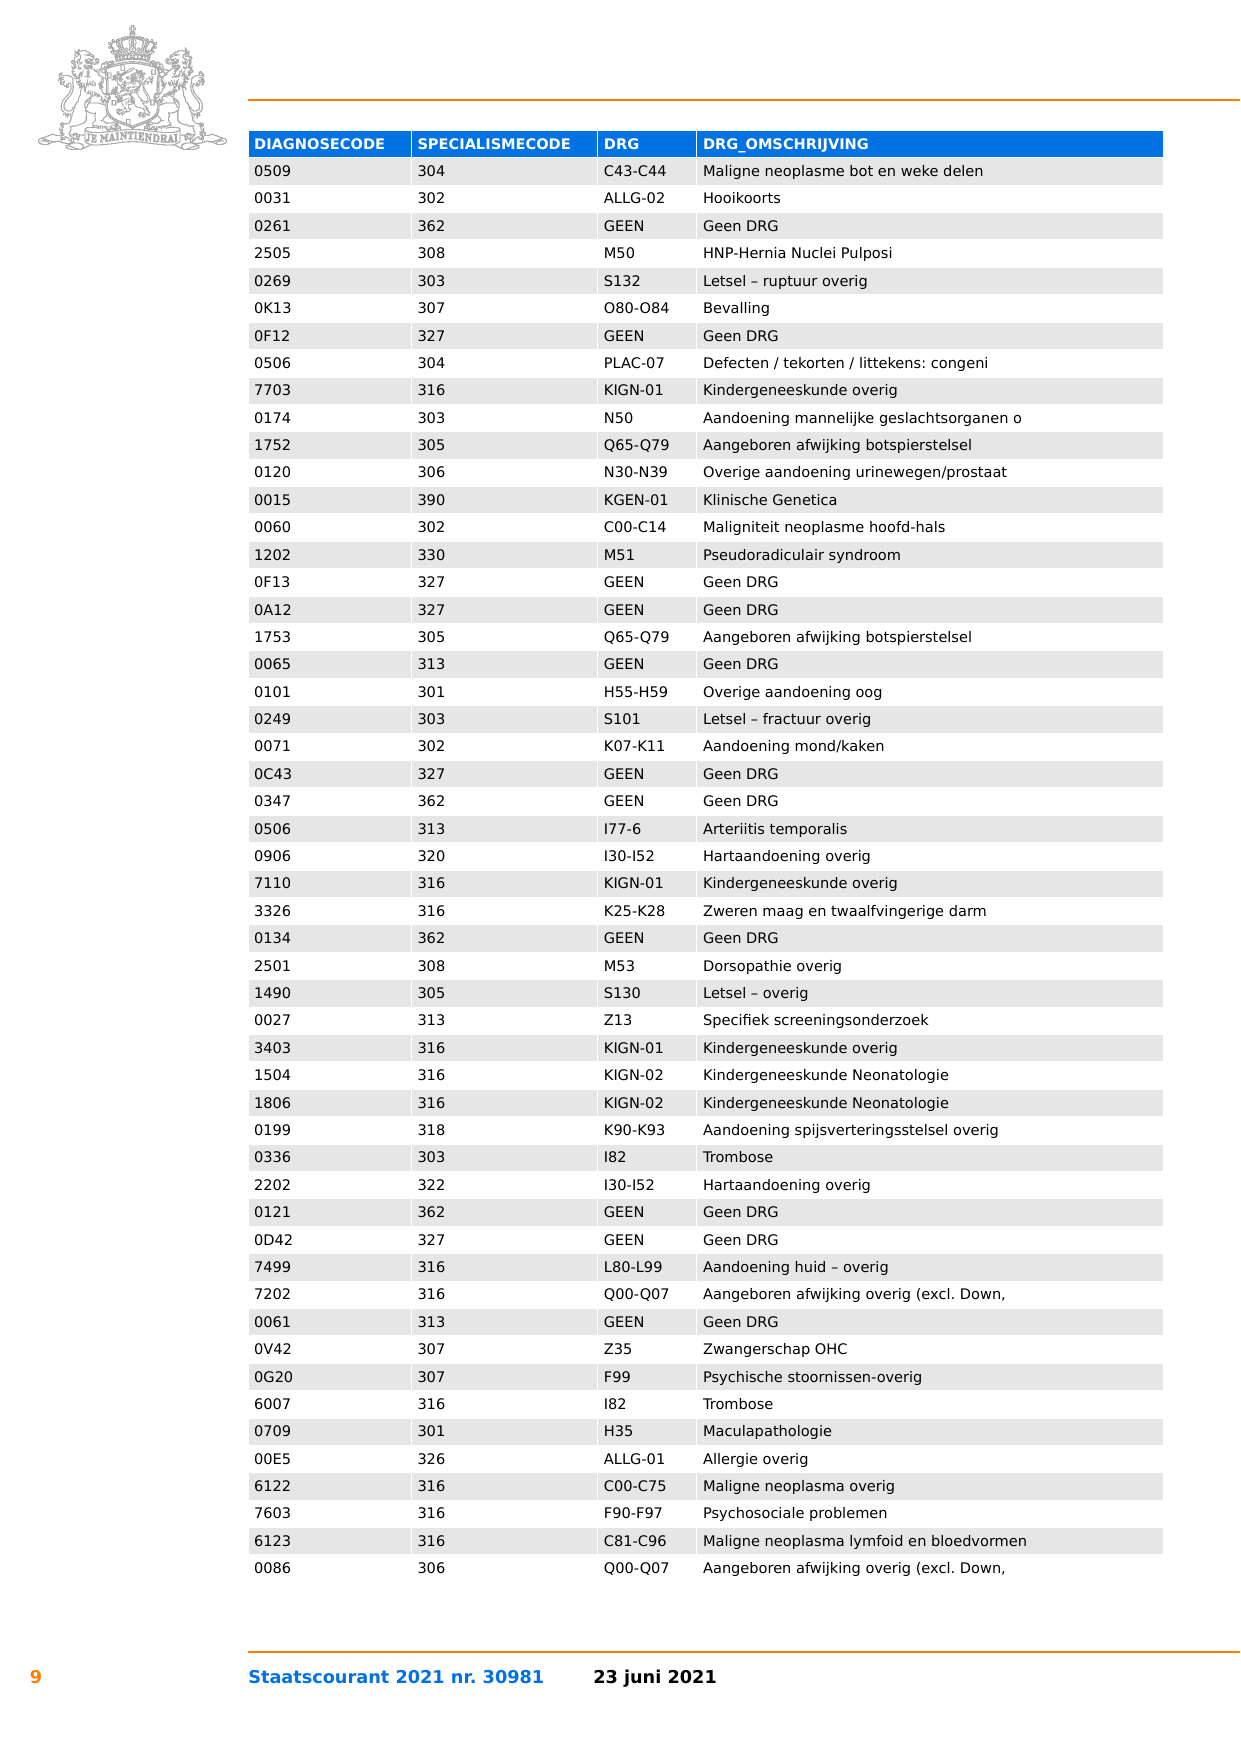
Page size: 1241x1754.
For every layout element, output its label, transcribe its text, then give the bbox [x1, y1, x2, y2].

table_cell Bevalling [697, 295, 1163, 322]
table_cell 0031 [249, 186, 411, 212]
table_cell K90-K93 [598, 1117, 696, 1143]
table_cell 322 [412, 1172, 597, 1198]
table_cell 0F13 [249, 569, 411, 596]
table_cell Trombose [697, 1145, 1163, 1171]
table_cell 2505 [249, 241, 411, 267]
table_cell 327 [412, 569, 597, 596]
table_cell Q00-Q07 [598, 1556, 696, 1582]
table_cell 0101 [249, 679, 411, 705]
table_cell 0015 [249, 487, 411, 513]
table_cell 303 [412, 268, 597, 294]
table_cell Aangeboren afwijking botspierstelsel [697, 432, 1163, 459]
table_cell 0060 [249, 515, 411, 541]
table_cell 7499 [249, 1254, 411, 1281]
table_cell 316 [412, 898, 597, 924]
table_cell 304 [412, 158, 597, 185]
table_cell 0506 [249, 350, 411, 376]
table_cell M53 [598, 953, 696, 979]
table_cell Letsel – ruptuur overig [697, 268, 1163, 294]
table_cell 1806 [249, 1090, 411, 1116]
table_cell C00-C14 [598, 515, 696, 541]
table_cell Overige aandoening urinewegen/prostaat [697, 460, 1163, 486]
table_cell 303 [412, 706, 597, 733]
table_cell KGEN-01 [598, 487, 696, 513]
table_cell 326 [412, 1446, 597, 1472]
table_cell GEEN [598, 925, 696, 952]
table_cell M50 [598, 241, 696, 267]
table_cell KIGN-01 [598, 378, 696, 404]
table_cell 0071 [249, 734, 411, 760]
table_cell GEEN [598, 1309, 696, 1335]
table_cell 307 [412, 1364, 597, 1390]
table_cell 308 [412, 241, 597, 267]
table_cell Kindergeneeskunde overig [697, 378, 1163, 404]
table_cell 0086 [249, 1556, 411, 1582]
table_cell GEEN [598, 569, 696, 596]
table_cell I82 [598, 1391, 696, 1417]
table_cell 0061 [249, 1309, 411, 1335]
table_cell Maligniteit neoplasme hoofd-hals [697, 515, 1163, 541]
table_cell 7110 [249, 871, 411, 897]
table_cell 0121 [249, 1199, 411, 1226]
table_cell Z13 [598, 1008, 696, 1034]
table_cell Q65-Q79 [598, 624, 696, 650]
table_cell Arteriitis temporalis [697, 816, 1163, 842]
table_cell Maligne neoplasma overig [697, 1473, 1163, 1500]
table_cell GEEN [598, 1199, 696, 1226]
table_cell 0709 [249, 1419, 411, 1445]
table_cell 301 [412, 1419, 597, 1445]
table_cell 313 [412, 1008, 597, 1034]
table_cell 0336 [249, 1145, 411, 1171]
table_cell KIGN-01 [598, 871, 696, 897]
table_cell 362 [412, 925, 597, 952]
table_cell 316 [412, 1090, 597, 1116]
table_cell Klinische Genetica [697, 487, 1163, 513]
table_cell 7202 [249, 1282, 411, 1308]
table_cell 313 [412, 816, 597, 842]
table_cell 316 [412, 1473, 597, 1500]
table_cell 0261 [249, 213, 411, 239]
table_cell 327 [412, 323, 597, 349]
table_cell 00E5 [249, 1446, 411, 1472]
table_cell Aandoening mond/kaken [697, 734, 1163, 760]
table_cell Zwangerschap OHC [697, 1336, 1163, 1363]
table_cell 0G20 [249, 1364, 411, 1390]
table_cell K07-K11 [598, 734, 696, 760]
table_cell 1753 [249, 624, 411, 650]
table_cell 1504 [249, 1063, 411, 1089]
table_cell 6122 [249, 1473, 411, 1500]
table_cell 316 [412, 1035, 597, 1061]
table_cell Aandoening spijsverteringsstelsel overig [697, 1117, 1163, 1143]
table_cell I82 [598, 1145, 696, 1171]
table_cell C00-C75 [598, 1473, 696, 1500]
table_cell L80-L99 [598, 1254, 696, 1281]
table_cell H35 [598, 1419, 696, 1445]
table_cell 305 [412, 432, 597, 459]
table_cell 304 [412, 350, 597, 376]
table_cell S101 [598, 706, 696, 733]
table_cell Dorsopathie overig [697, 953, 1163, 979]
table_cell 305 [412, 624, 597, 650]
table_cell GEEN [598, 323, 696, 349]
table_cell 330 [412, 542, 597, 568]
table_cell Zweren maag en twaalfvingerige darm [697, 898, 1163, 924]
table_cell 0D42 [249, 1227, 411, 1253]
table_cell 302 [412, 515, 597, 541]
table_cell 0506 [249, 816, 411, 842]
table_header DRG [598, 131, 696, 157]
table_cell 6123 [249, 1528, 411, 1554]
table_cell 305 [412, 980, 597, 1007]
table_cell 318 [412, 1117, 597, 1143]
table_cell 0120 [249, 460, 411, 486]
table_cell 316 [412, 1063, 597, 1089]
table_cell Trombose [697, 1391, 1163, 1417]
table_cell F90-F97 [598, 1501, 696, 1527]
table_cell C81-C96 [598, 1528, 696, 1554]
table_cell GEEN [598, 761, 696, 787]
table_cell 6007 [249, 1391, 411, 1417]
table_cell 316 [412, 1254, 597, 1281]
table_cell Geen DRG [697, 1309, 1163, 1335]
table_cell Maligne neoplasme bot en weke delen [697, 158, 1163, 185]
table_cell Geen DRG [697, 925, 1163, 952]
table_cell 320 [412, 843, 597, 869]
table_cell Geen DRG [697, 1199, 1163, 1226]
table_cell 0065 [249, 651, 411, 678]
table_cell 0509 [249, 158, 411, 185]
table_cell ALLG-01 [598, 1446, 696, 1472]
table_cell Geen DRG [697, 597, 1163, 623]
table_cell Hartaandoening overig [697, 843, 1163, 869]
table_cell 306 [412, 460, 597, 486]
table_cell Letsel – overig [697, 980, 1163, 1007]
table_cell 362 [412, 789, 597, 815]
table_cell GEEN [598, 1227, 696, 1253]
table_cell Psychische stoornissen-overig [697, 1364, 1163, 1390]
table_cell 0249 [249, 706, 411, 733]
table_cell GEEN [598, 651, 696, 678]
table_cell O80-O84 [598, 295, 696, 322]
table_cell Aandoening mannelijke geslachtsorganen o [697, 405, 1163, 431]
table_cell 308 [412, 953, 597, 979]
table_cell KIGN-02 [598, 1090, 696, 1116]
table_cell 302 [412, 186, 597, 212]
table_cell 0V42 [249, 1336, 411, 1363]
table_cell 0906 [249, 843, 411, 869]
table_cell S130 [598, 980, 696, 1007]
table_cell N30-N39 [598, 460, 696, 486]
table_cell Geen DRG [697, 789, 1163, 815]
table_cell S132 [598, 268, 696, 294]
table_cell 0027 [249, 1008, 411, 1034]
table_cell H55-H59 [598, 679, 696, 705]
table_cell Q65-Q79 [598, 432, 696, 459]
table_cell 362 [412, 213, 597, 239]
table_cell F99 [598, 1364, 696, 1390]
table_cell Maligne neoplasma lymfoid en bloedvormen [697, 1528, 1163, 1554]
table_cell 3326 [249, 898, 411, 924]
table_cell Z35 [598, 1336, 696, 1363]
table_cell 302 [412, 734, 597, 760]
table_cell 0347 [249, 789, 411, 815]
table_cell Allergie overig [697, 1446, 1163, 1472]
table_cell 1752 [249, 432, 411, 459]
table_header SPECIALISMECODE [412, 131, 597, 157]
table_cell 306 [412, 1556, 597, 1582]
table_cell KIGN-01 [598, 1035, 696, 1061]
table_header DIAGNOSECODE [249, 131, 411, 157]
table_cell Pseudoradiculair syndroom [697, 542, 1163, 568]
table_cell 362 [412, 1199, 597, 1226]
table_cell 316 [412, 1391, 597, 1417]
table_cell Maculapathologie [697, 1419, 1163, 1445]
table_cell Aangeboren afwijking botspierstelsel [697, 624, 1163, 650]
table_cell Kindergeneeskunde Neonatologie [697, 1090, 1163, 1116]
table_cell ALLG-02 [598, 186, 696, 212]
table_header DRG_OMSCHRIJVING [697, 131, 1163, 157]
table_cell 303 [412, 405, 597, 431]
table_cell 313 [412, 1309, 597, 1335]
table_cell 7703 [249, 378, 411, 404]
table_cell 0F12 [249, 323, 411, 349]
table_cell Geen DRG [697, 651, 1163, 678]
table_cell N50 [598, 405, 696, 431]
table_cell Kindergeneeskunde overig [697, 1035, 1163, 1061]
table_cell Q00-Q07 [598, 1282, 696, 1308]
table_cell Aangeboren afwijking overig (excl. Down, [697, 1282, 1163, 1308]
table_cell I30-I52 [598, 1172, 696, 1198]
table_cell PLAC-07 [598, 350, 696, 376]
table_cell Geen DRG [697, 213, 1163, 239]
table_cell Psychosociale problemen [697, 1501, 1163, 1527]
table_cell C43-C44 [598, 158, 696, 185]
table_cell 0A12 [249, 597, 411, 623]
table_cell I30-I52 [598, 843, 696, 869]
table_cell 0174 [249, 405, 411, 431]
table_cell Geen DRG [697, 1227, 1163, 1253]
table_cell Hartaandoening overig [697, 1172, 1163, 1198]
table_cell 327 [412, 1227, 597, 1253]
table_cell 2202 [249, 1172, 411, 1198]
table_cell 0K13 [249, 295, 411, 322]
table_cell 0269 [249, 268, 411, 294]
table_cell Hooikoorts [697, 186, 1163, 212]
table_cell 316 [412, 1528, 597, 1554]
table_cell Kindergeneeskunde overig [697, 871, 1163, 897]
table_cell GEEN [598, 789, 696, 815]
table_cell 3403 [249, 1035, 411, 1061]
table_cell Geen DRG [697, 323, 1163, 349]
table_cell 301 [412, 679, 597, 705]
table_cell Overige aandoening oog [697, 679, 1163, 705]
picture [38, 25, 227, 150]
table_cell 327 [412, 761, 597, 787]
table_cell 316 [412, 871, 597, 897]
table_cell Defecten / tekorten / littekens: congeni [697, 350, 1163, 376]
table_cell 1490 [249, 980, 411, 1007]
table_cell Aangeboren afwijking overig (excl. Down, [697, 1556, 1163, 1582]
table_cell 307 [412, 1336, 597, 1363]
table_cell 7603 [249, 1501, 411, 1527]
table_cell 303 [412, 1145, 597, 1171]
table_cell 0C43 [249, 761, 411, 787]
table_cell 1202 [249, 542, 411, 568]
table_cell I77-6 [598, 816, 696, 842]
table_cell K25-K28 [598, 898, 696, 924]
table_cell 307 [412, 295, 597, 322]
table_cell Geen DRG [697, 761, 1163, 787]
table_cell 316 [412, 1501, 597, 1527]
table_cell 316 [412, 1282, 597, 1308]
table_cell 390 [412, 487, 597, 513]
table_cell 0199 [249, 1117, 411, 1143]
table_cell 327 [412, 597, 597, 623]
table_cell M51 [598, 542, 696, 568]
table_cell GEEN [598, 597, 696, 623]
table_cell GEEN [598, 213, 696, 239]
table_cell 0134 [249, 925, 411, 952]
table_cell HNP-Hernia Nuclei Pulposi [697, 241, 1163, 267]
table_cell Kindergeneeskunde Neonatologie [697, 1063, 1163, 1089]
table_cell Aandoening huid – overig [697, 1254, 1163, 1281]
table_cell Letsel – fractuur overig [697, 706, 1163, 733]
table_cell 2501 [249, 953, 411, 979]
table_cell 313 [412, 651, 597, 678]
table_cell Geen DRG [697, 569, 1163, 596]
table_cell 316 [412, 378, 597, 404]
table_cell KIGN-02 [598, 1063, 696, 1089]
table_cell Specifiek screeningsonderzoek [697, 1008, 1163, 1034]
